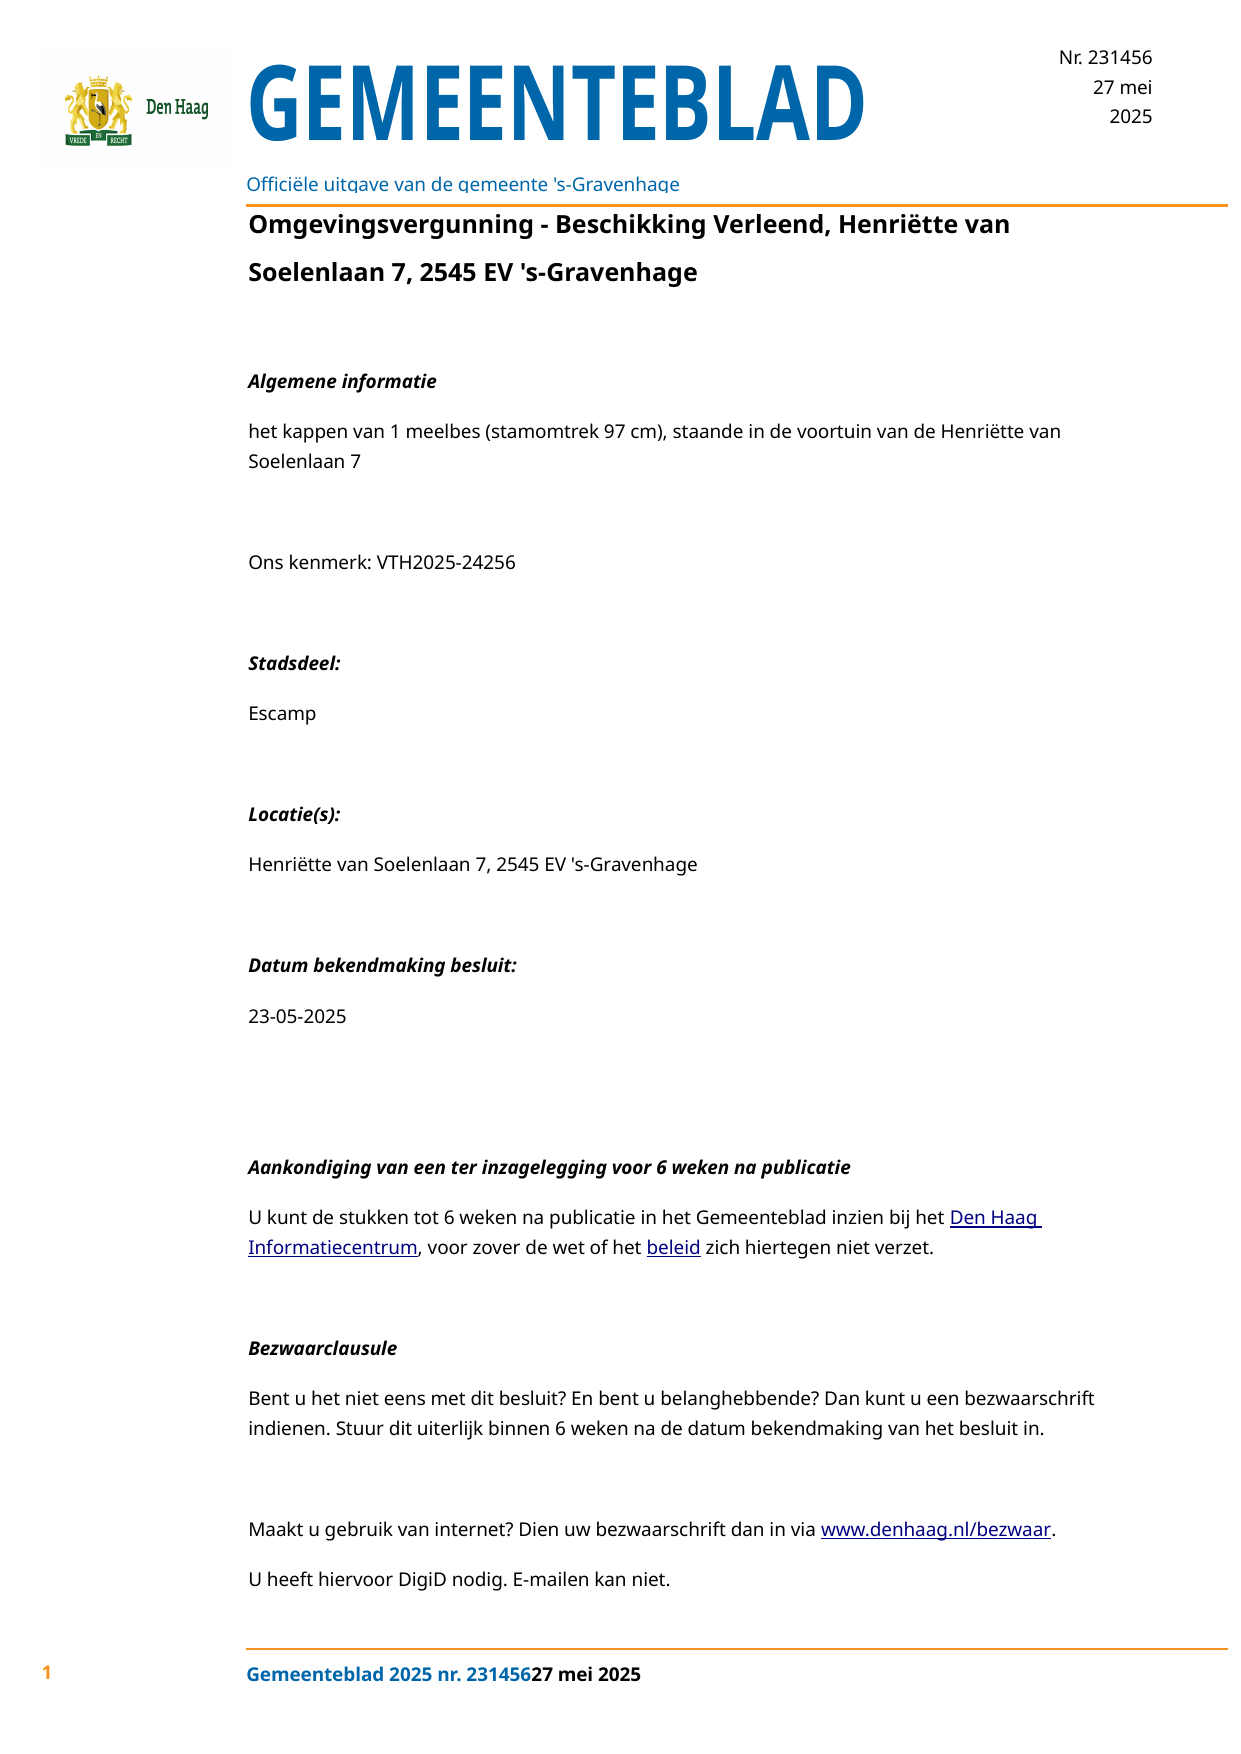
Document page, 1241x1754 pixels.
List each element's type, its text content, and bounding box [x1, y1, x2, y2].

text Algemene informatie [248, 368, 1152, 394]
text het kappen van 1 meelbes (stamomtrek 97 cm), staande in de voortuin van de Henriëtte van Soelenlaan 7 [248, 419, 1152, 474]
text 23-05-2025 [248, 1003, 1152, 1029]
text Ons kenmerk: VTH2025-24256 [248, 549, 1152, 575]
text U kunt de stukken tot 6 weken na publicatie in het Gemeenteblad inzien bij het Den Haag Informatiecentrum, voor zover de wet of het beleid zich hiertegen niet verzet. [248, 1204, 1152, 1260]
text Datum bekendmaking besluit: [248, 952, 1152, 978]
text Stadsdeel: [248, 650, 1152, 676]
text Locatie(s): [248, 801, 1152, 827]
text Escamp [248, 700, 1152, 726]
text U heeft hiervoor DigiD nodig. E-mailen kan niet. [248, 1566, 1152, 1592]
text Henriëtte van Soelenlaan 7, 2545 EV 's-Gravenhage [248, 852, 1152, 877]
text Maakt u gebruik van internet? Dien uw bezwaarschrift dan in via www.denhaag.nl/bezwaar. [248, 1516, 1152, 1542]
text Omgevingsvergunning - Beschikking Verleend, Henriëtte van Soelenlaan 7, 2545 EV 's-Gravenhage [248, 207, 1152, 288]
text Bent u het niet eens met dit besluit? En bent u belanghebbende? Dan kunt u een bezwaarschrift indienen. Stuur dit uiterlijk binnen 6 weken na de datum bekendmaking van het besluit in. [248, 1385, 1152, 1441]
text Bezwaarclausule [248, 1335, 1152, 1361]
text Aankondiging van een ter inzagelegging voor 6 weken na publicatie [248, 1154, 1152, 1180]
picture [41, 47, 231, 172]
